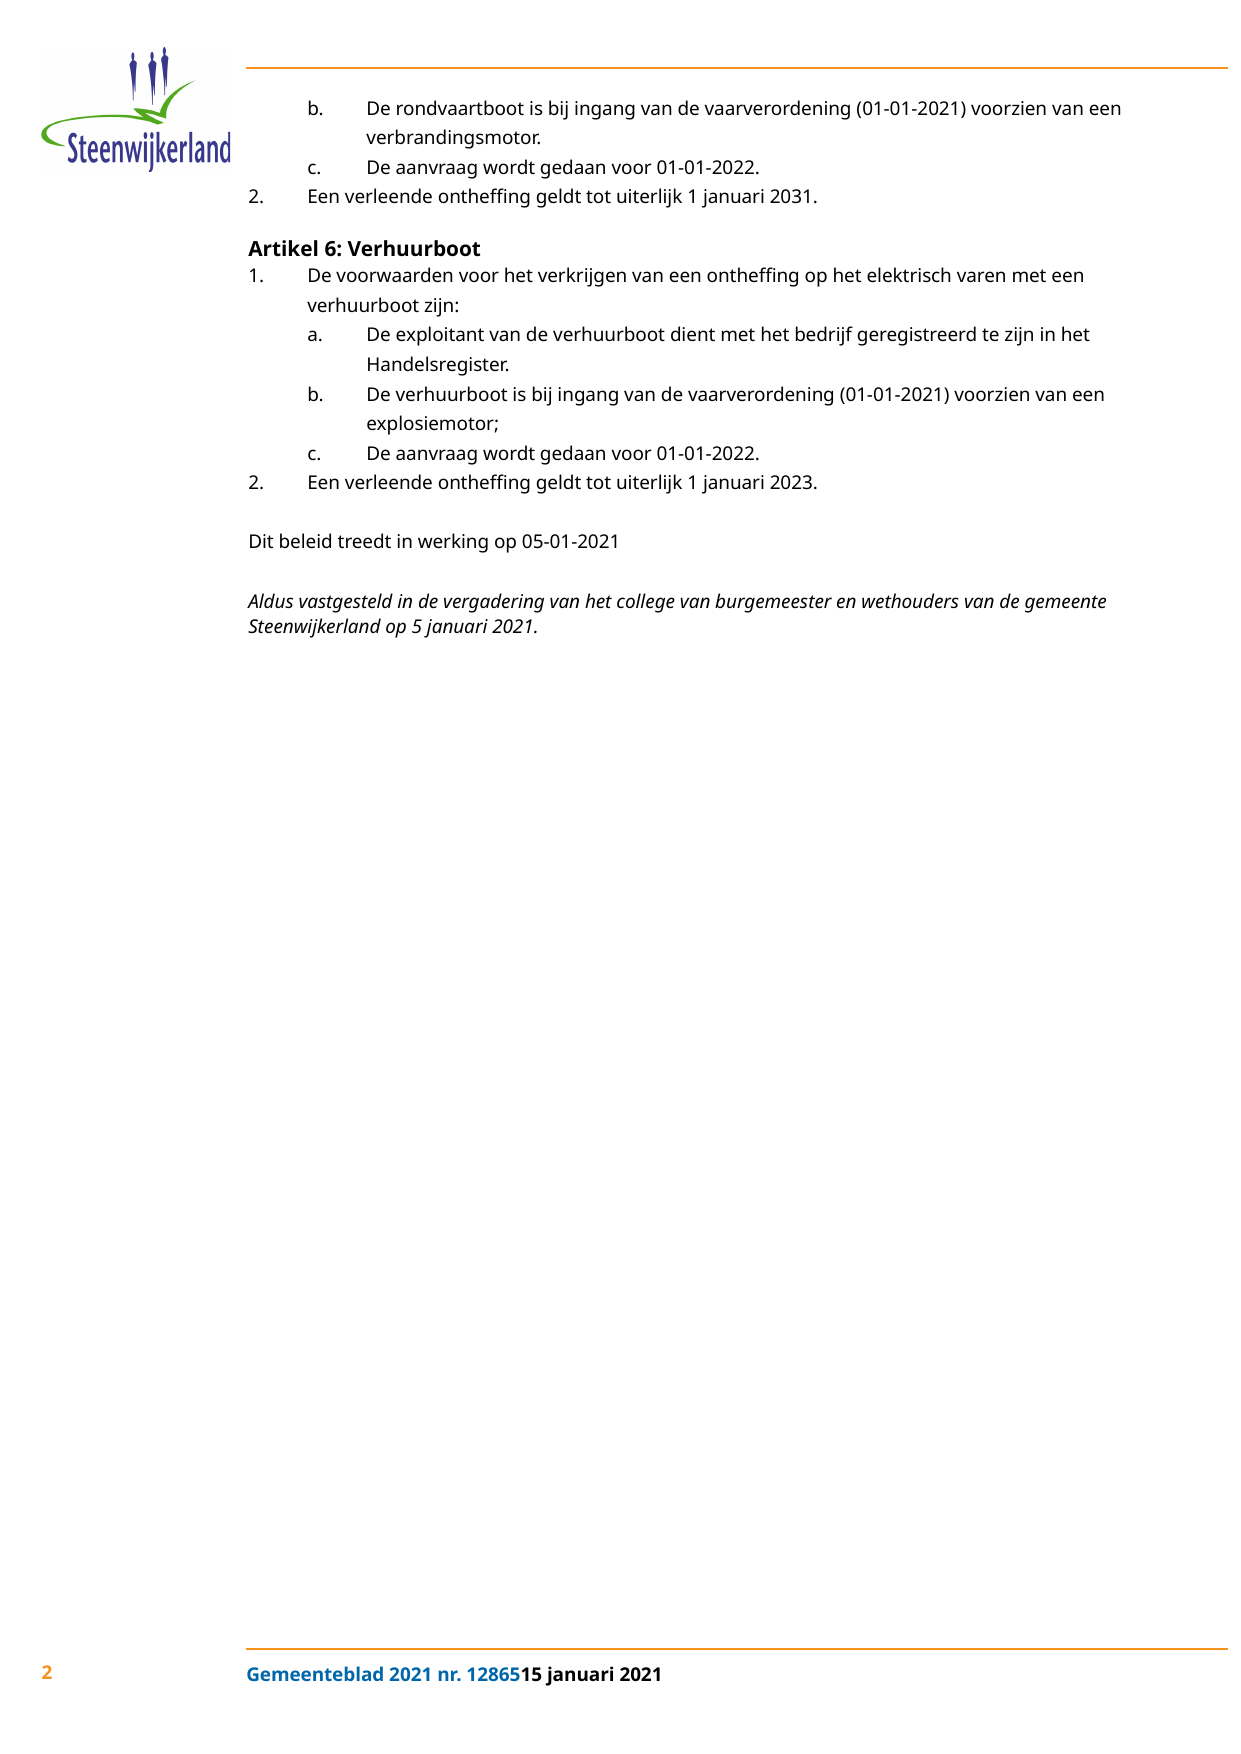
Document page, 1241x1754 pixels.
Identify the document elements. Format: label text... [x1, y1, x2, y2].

list De voorwaarden voor het verkrijgen van een ontheffing op het elektrisch varen met een verhuurboot zijn: [248, 262, 1152, 318]
list Een verleende ontheffing geldt tot uiterlijk 1 januari 2023. [248, 469, 1152, 495]
text Artikel 6: Verhuurboot [248, 234, 1152, 262]
list De aanvraag wordt gedaan voor 01-01-2022. [307, 154, 1152, 180]
list De exploitant van de verhuurboot dient met het bedrijf geregistreerd te zijn in het Handelsregister. [307, 322, 1152, 377]
list De aanvraag wordt gedaan voor 01-01-2022. [307, 440, 1152, 466]
list De verhuurboot is bij ingang van de vaarverordening (01-01-2021) voorzien van een explosiemotor; [307, 381, 1152, 436]
text Dit beleid treedt in werking op 05-01-2021 [248, 529, 1152, 554]
list De rondvaartboot is bij ingang van de vaarverordening (01-01-2021) voorzien van een verbrandingsmotor. [307, 95, 1152, 150]
list Een verleende ontheffing geldt tot uiterlijk 1 januari 2031. [248, 183, 1152, 209]
picture [41, 47, 231, 172]
text Aldus vastgesteld in de vergadering van het college van burgemeester en wethouders van de gemeente Steenwijkerland op 5 januari 2021. [248, 588, 1152, 639]
